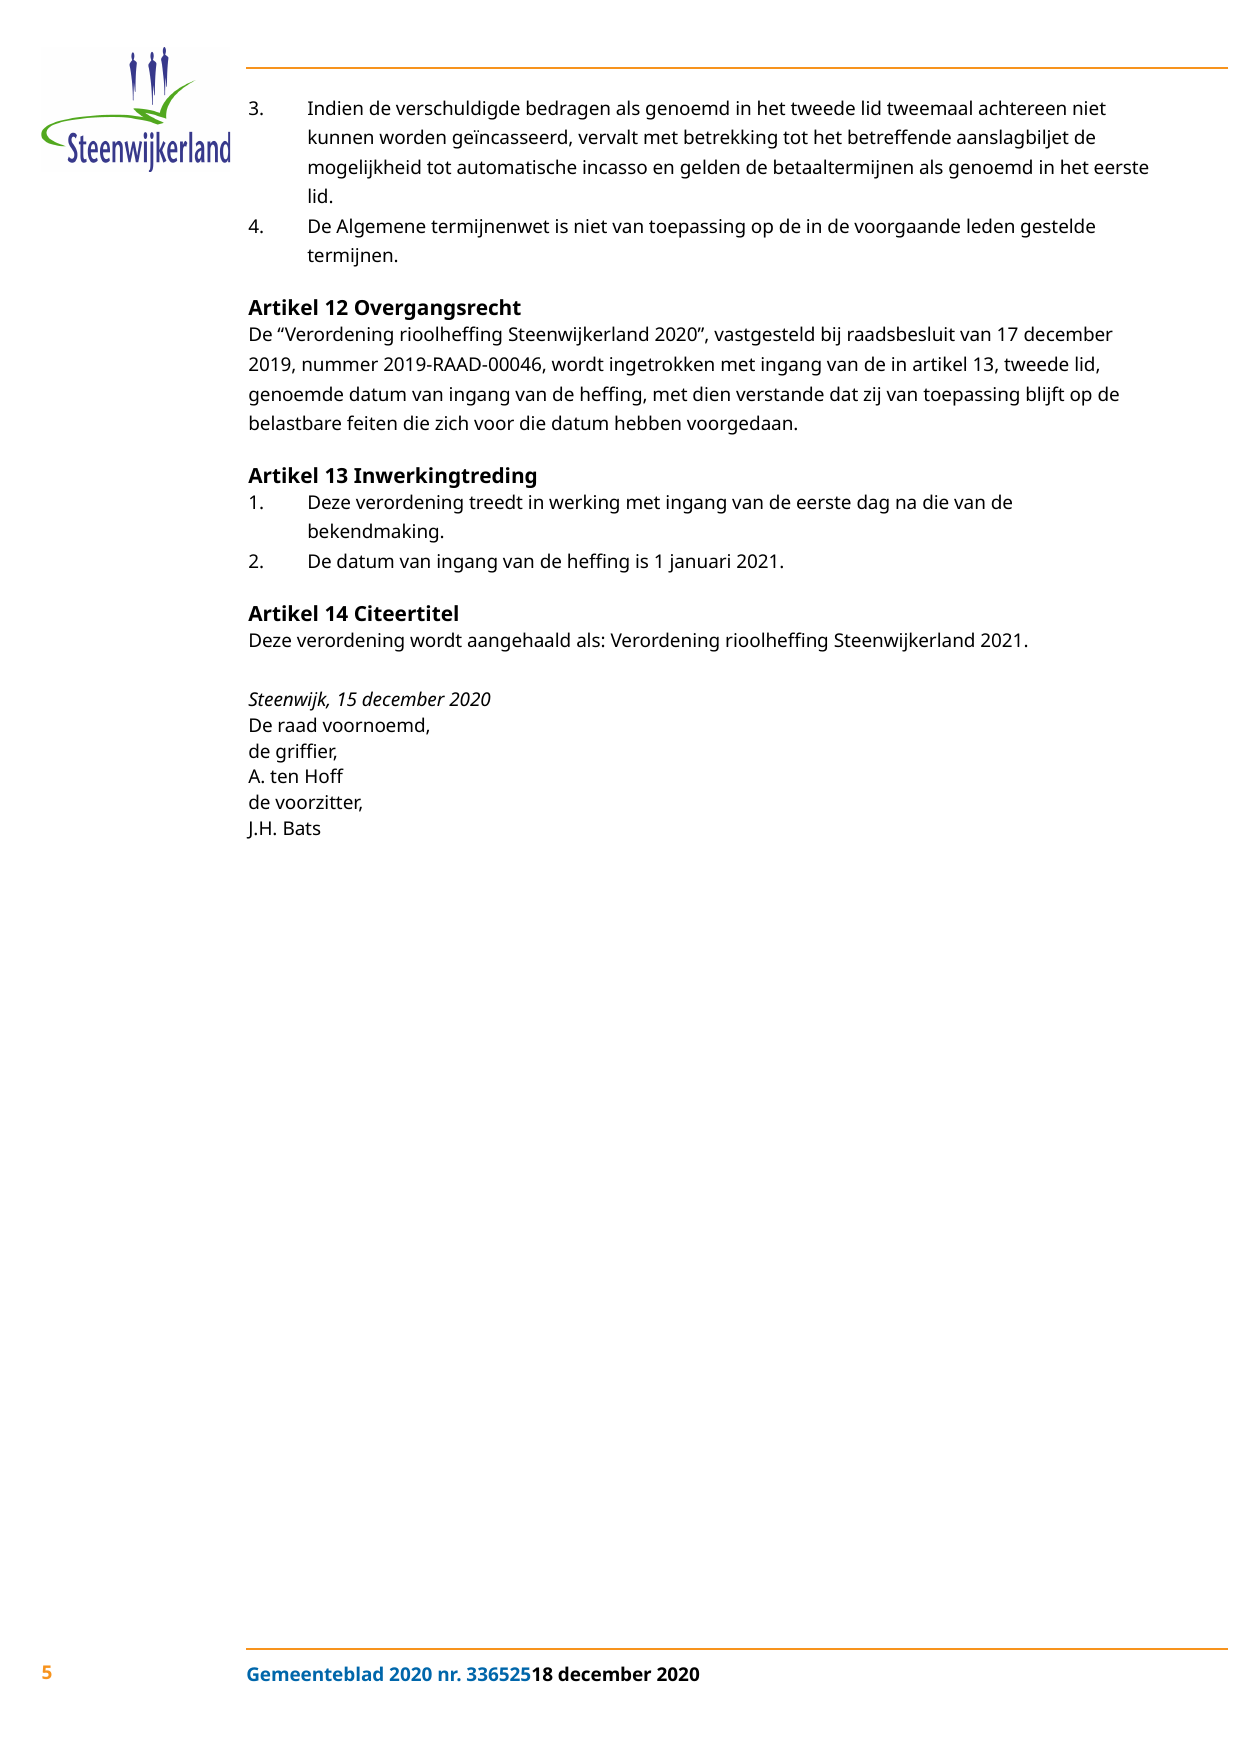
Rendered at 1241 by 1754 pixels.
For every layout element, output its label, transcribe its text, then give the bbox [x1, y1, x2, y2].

picture [41, 47, 231, 172]
text de voorzitter, [248, 789, 1152, 815]
list De datum van ingang van de heffing is 1 januari 2021. [248, 548, 1152, 574]
text Artikel 12 Overgangsrecht [248, 293, 1152, 322]
list Deze verordening treedt in werking met ingang van de eerste dag na die van de bekendmaking. [248, 489, 1152, 544]
text J.H. Bats [248, 815, 1152, 841]
text A. ten Hoff [248, 763, 1152, 789]
text Artikel 14 Citeertitel [248, 599, 1152, 627]
list De Algemene termijnenwet is niet van toepassing op de in de voorgaande leden gestelde termijnen. [248, 213, 1152, 268]
text De “Verordening rioolheffing Steenwijkerland 2020”, vastgesteld bij raadsbesluit van 17 december 2019, nummer 2019-RAAD-00046, wordt ingetrokken met ingang van de in artikel 13, tweede lid, genoemde datum van ingang van de heffing, met dien verstande dat zij van toepassing blijft op de belastbare feiten die zich voor die datum hebben voorgedaan. [248, 322, 1152, 436]
text de griffier, [248, 738, 1152, 763]
text Deze verordening wordt aangehaald als: Verordening rioolheffing Steenwijkerland 2021. [248, 627, 1152, 653]
text Artikel 13 Inwerkingtreding [248, 461, 1152, 489]
text Steenwijk, 15 december 2020 [248, 686, 1152, 712]
list Indien de verschuldigde bedragen als genoemd in het tweede lid tweemaal achtereen niet kunnen worden geïncasseerd, vervalt met betrekking tot het betreffende aanslagbiljet de mogelijkheid tot automatische incasso en gelden de betaaltermijnen als genoemd in het eerste lid. [248, 95, 1152, 209]
text De raad voornoemd, [248, 712, 1152, 738]
